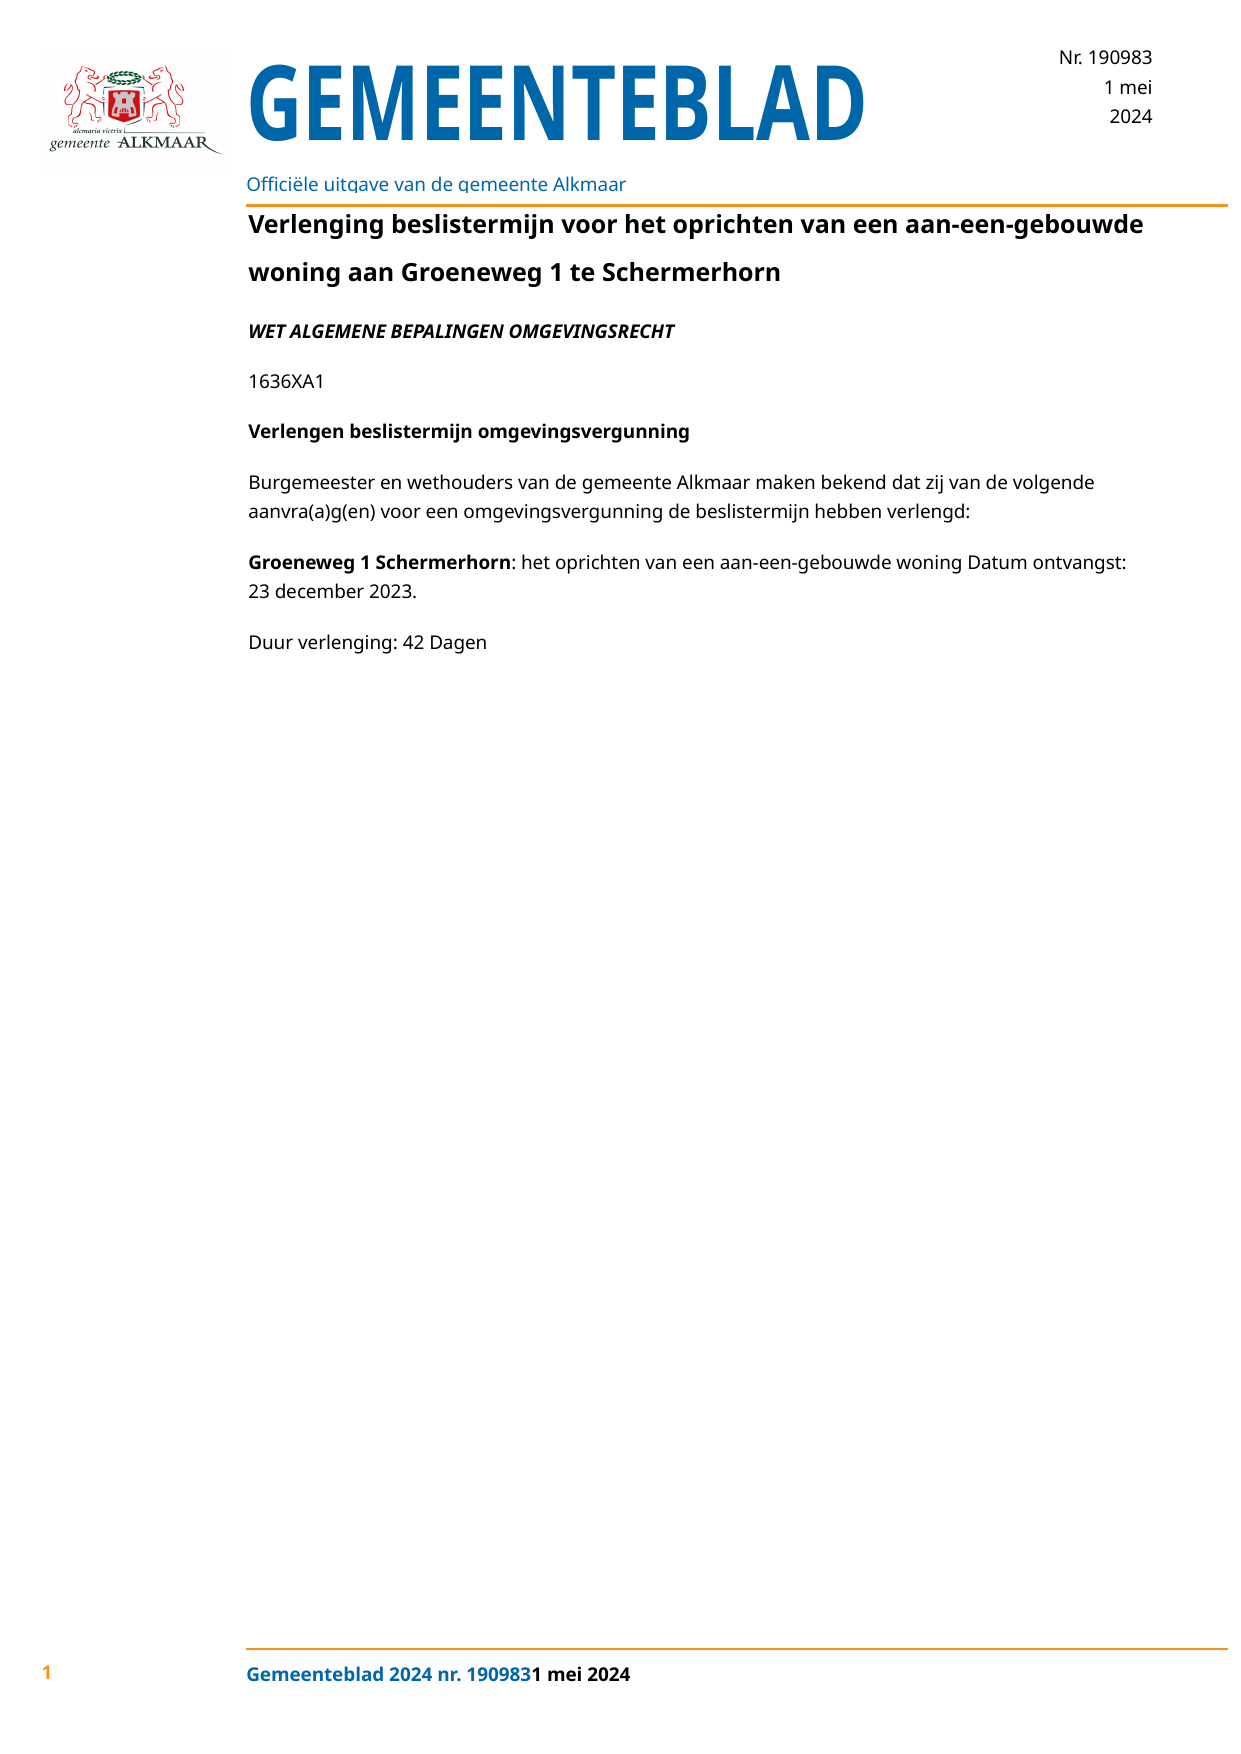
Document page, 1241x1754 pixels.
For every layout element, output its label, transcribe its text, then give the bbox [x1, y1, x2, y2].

text Duur verlenging: 42 Dagen [248, 629, 1152, 655]
text WET ALGEMENE BEPALINGEN OMGEVINGSRECHT [248, 318, 1152, 344]
text Groeneweg 1 Schermerhorn: het oprichten van een aan-een-gebouwde woning Datum ontvangst: 23 december 2023. [248, 549, 1152, 604]
text 1636XA1 [248, 368, 1152, 394]
text Verlengen beslistermijn omgevingsvergunning [248, 419, 1152, 444]
text Verlenging beslistermijn voor het oprichten van een aan-een-gebouwde woning aan Groeneweg 1 te Schermerhorn [248, 207, 1152, 288]
text Burgemeester en wethouders van de gemeente Alkmaar maken bekend dat zij van de volgende aanvra(a)g(en) voor een omgevingsvergunning de beslistermijn hebben verlengd: [248, 469, 1152, 524]
picture [41, 47, 231, 172]
